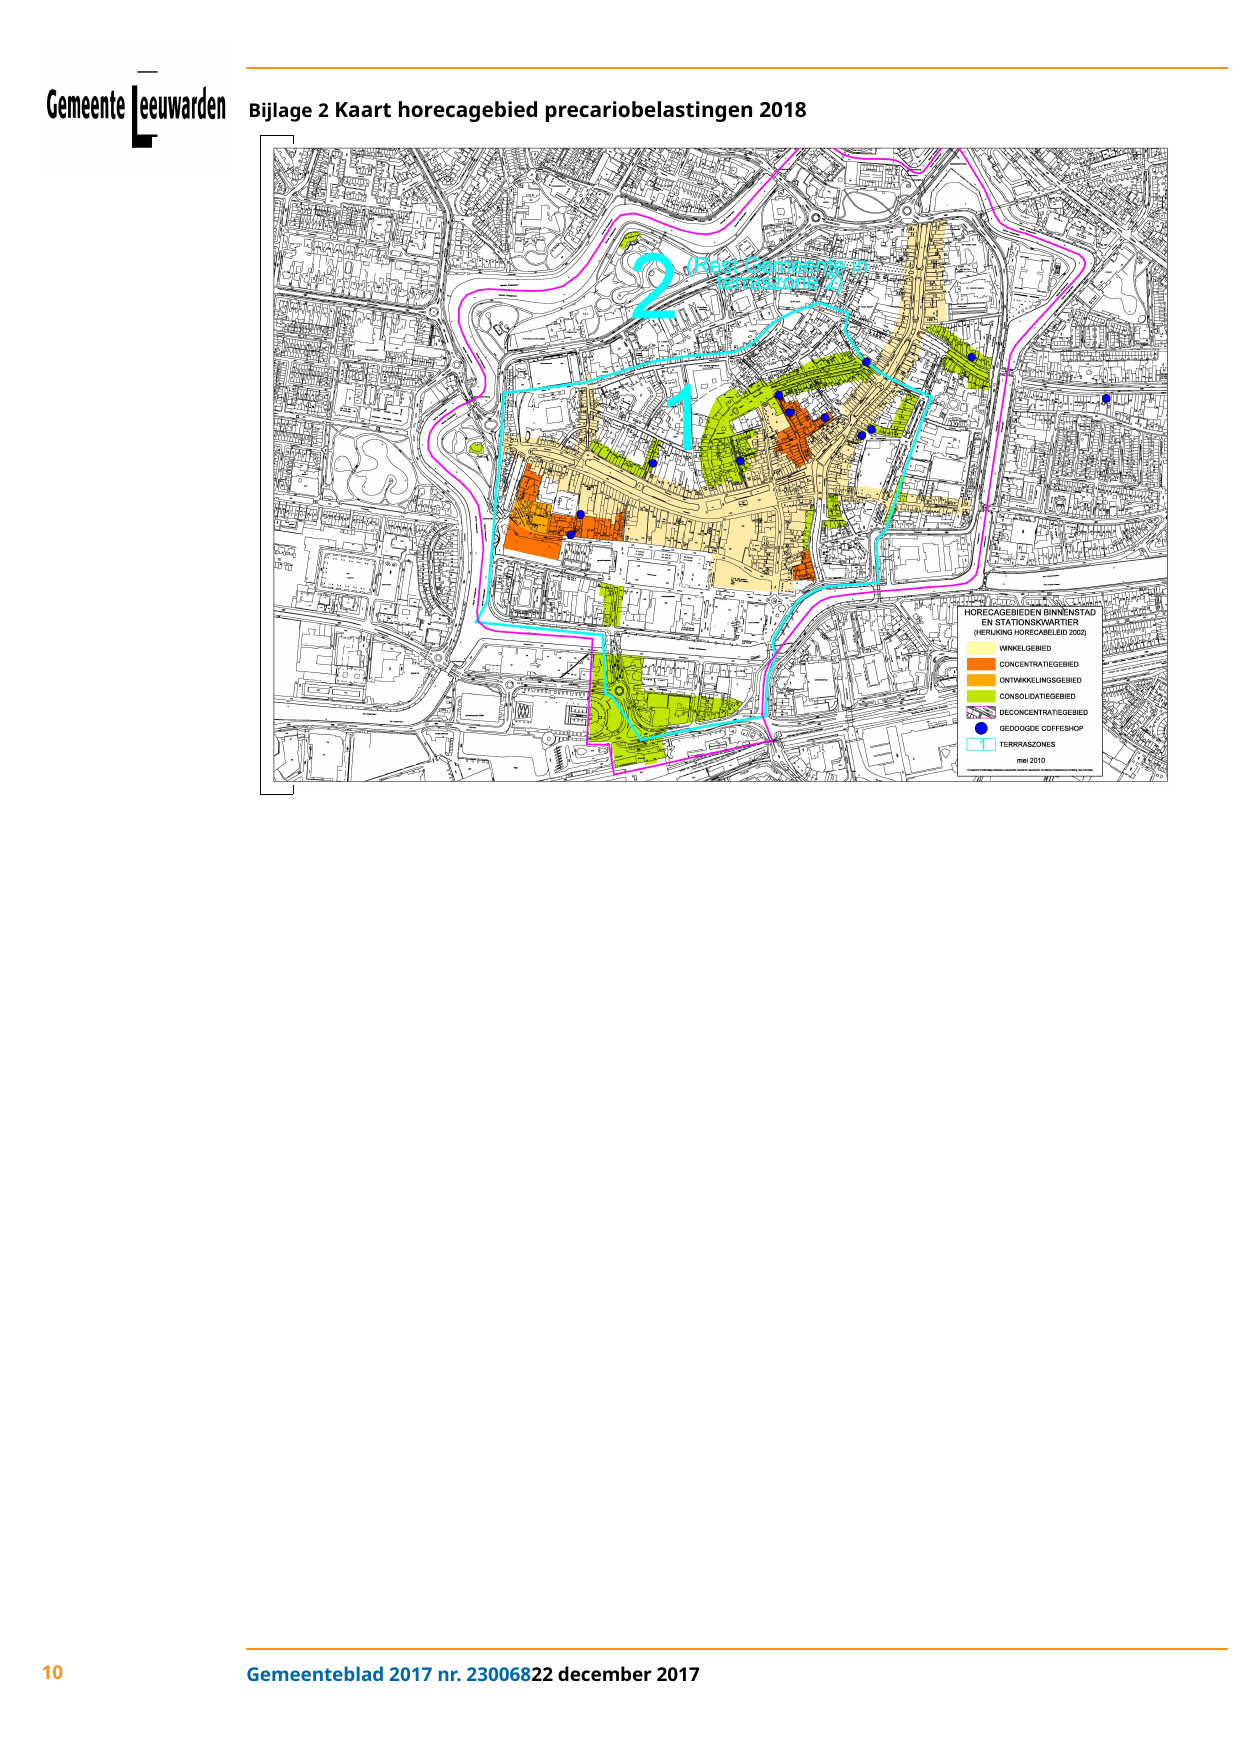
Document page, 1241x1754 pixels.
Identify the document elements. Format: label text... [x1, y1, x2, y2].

picture [41, 47, 231, 172]
text Bijlage 2 Kaart horecagebied precariobelastingen 2018 [248, 95, 1152, 123]
picture [268, 144, 1173, 785]
